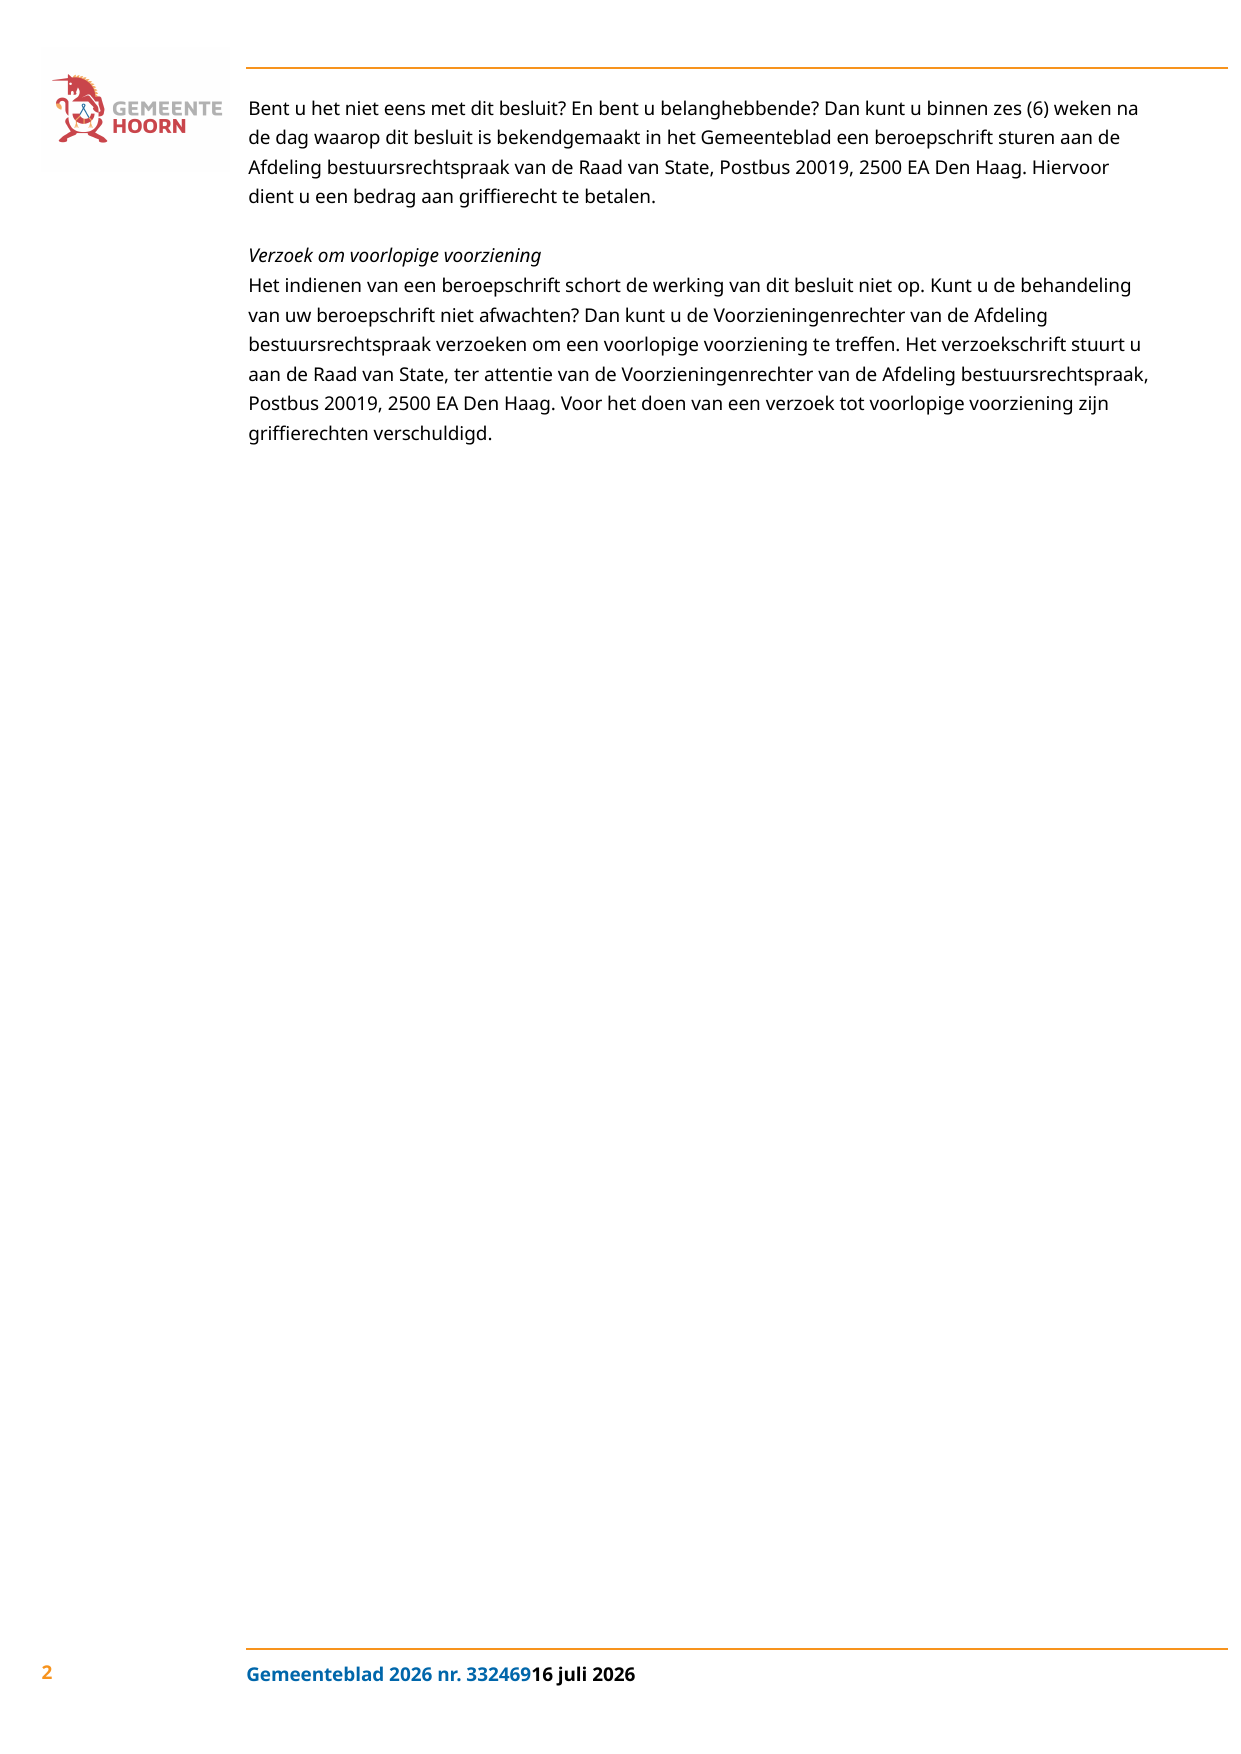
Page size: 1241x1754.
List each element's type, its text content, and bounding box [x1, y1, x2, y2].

text Bent u het niet eens met dit besluit? En bent u belanghebbende? Dan kunt u binnen zes (6) weken na de dag waarop dit besluit is bekendgemaakt in het Gemeenteblad een beroepschrift sturen aan de Afdeling bestuursrechtspraak van de Raad van State, Postbus 20019, 2500 EA Den Haag. Hiervoor dient u een bedrag aan griffierecht te betalen. [248, 95, 1152, 209]
text Het indienen van een beroepschrift schort de werking van dit besluit niet op. Kunt u de behandeling van uw beroepschrift niet afwachten? Dan kunt u de Voorzieningenrechter van de Afdeling bestuursrechtspraak verzoeken om een voorlopige voorziening te treffen. Het verzoekschrift stuurt u aan de Raad van State, ter attentie van de Voorzieningenrechter van de Afdeling bestuursrechtspraak, Postbus 20019, 2500 EA Den Haag. Voor het doen van een verzoek tot voorlopige voorziening zijn griffierechten verschuldigd. [248, 272, 1152, 446]
picture [41, 47, 231, 172]
text Verzoek om voorlopige voorziening [248, 243, 1152, 268]
